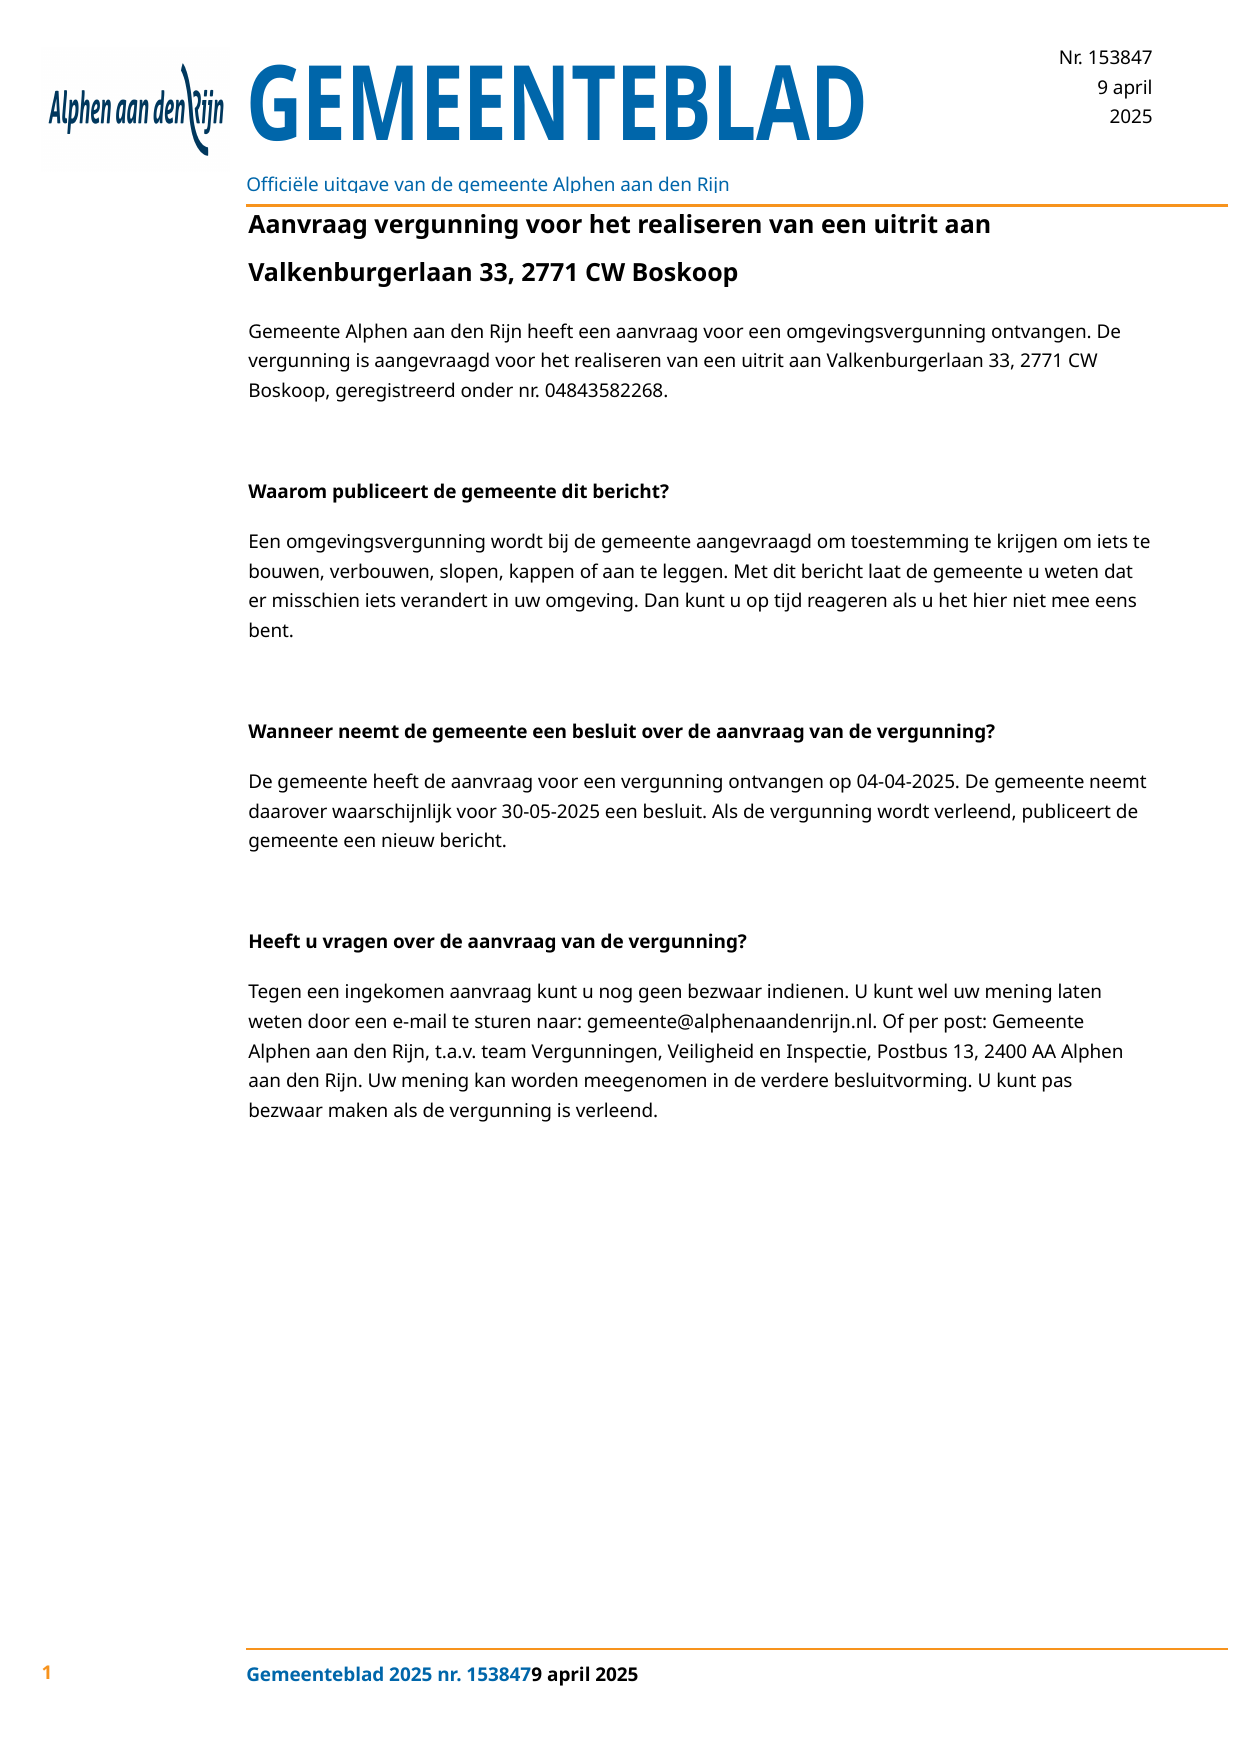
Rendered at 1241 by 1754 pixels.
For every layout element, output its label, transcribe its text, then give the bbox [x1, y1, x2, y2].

text Aanvraag vergunning voor het realiseren van een uitrit aan Valkenburgerlaan 33, 2771 CW Boskoop [248, 207, 1152, 288]
text Wanneer neemt de gemeente een besluit over de aanvraag van de vergunning? [248, 718, 1152, 744]
text Tegen een ingekomen aanvraag kunt u nog geen bezwaar indienen. U kunt wel uw mening laten weten door een e-mail te sturen naar: gemeente@alphenaandenrijn.nl. Of per post: Gemeente Alphen aan den Rijn, t.a.v. team Vergunningen, Veiligheid en Inspectie, Postbus 13, 2400 AA Alphen aan den Rijn. Uw mening kan worden meegenomen in de verdere besluitvorming. U kunt pas bezwaar maken als de vergunning is verleend. [248, 979, 1152, 1123]
text Waarom publiceert de gemeente dit bericht? [248, 478, 1152, 504]
text Een omgevingsvergunning wordt bij de gemeente aangevraagd om toestemming te krijgen om iets te bouwen, verbouwen, slopen, kappen of aan te leggen. Met dit bericht laat de gemeente u weten dat er misschien iets verandert in uw omgeving. Dan kunt u op tijd reageren als u het hier niet mee eens bent. [248, 528, 1152, 643]
text Heeft u vragen over de aanvraag van de vergunning? [248, 928, 1152, 954]
text De gemeente heeft de aanvraag voor een vergunning ontvangen op 04-04-2025. De gemeente neemt daarover waarschijnlijk voor 30-05-2025 een besluit. Als de vergunning wordt verleend, publiceert de gemeente een nieuw bericht. [248, 768, 1152, 853]
text Gemeente Alphen aan den Rijn heeft een aanvraag voor een omgevingsvergunning ontvangen. De vergunning is aangevraagd voor het realiseren van een uitrit aan Valkenburgerlaan 33, 2771 CW Boskoop, geregistreerd onder nr. 04843582268. [248, 318, 1152, 403]
picture [41, 47, 231, 172]
